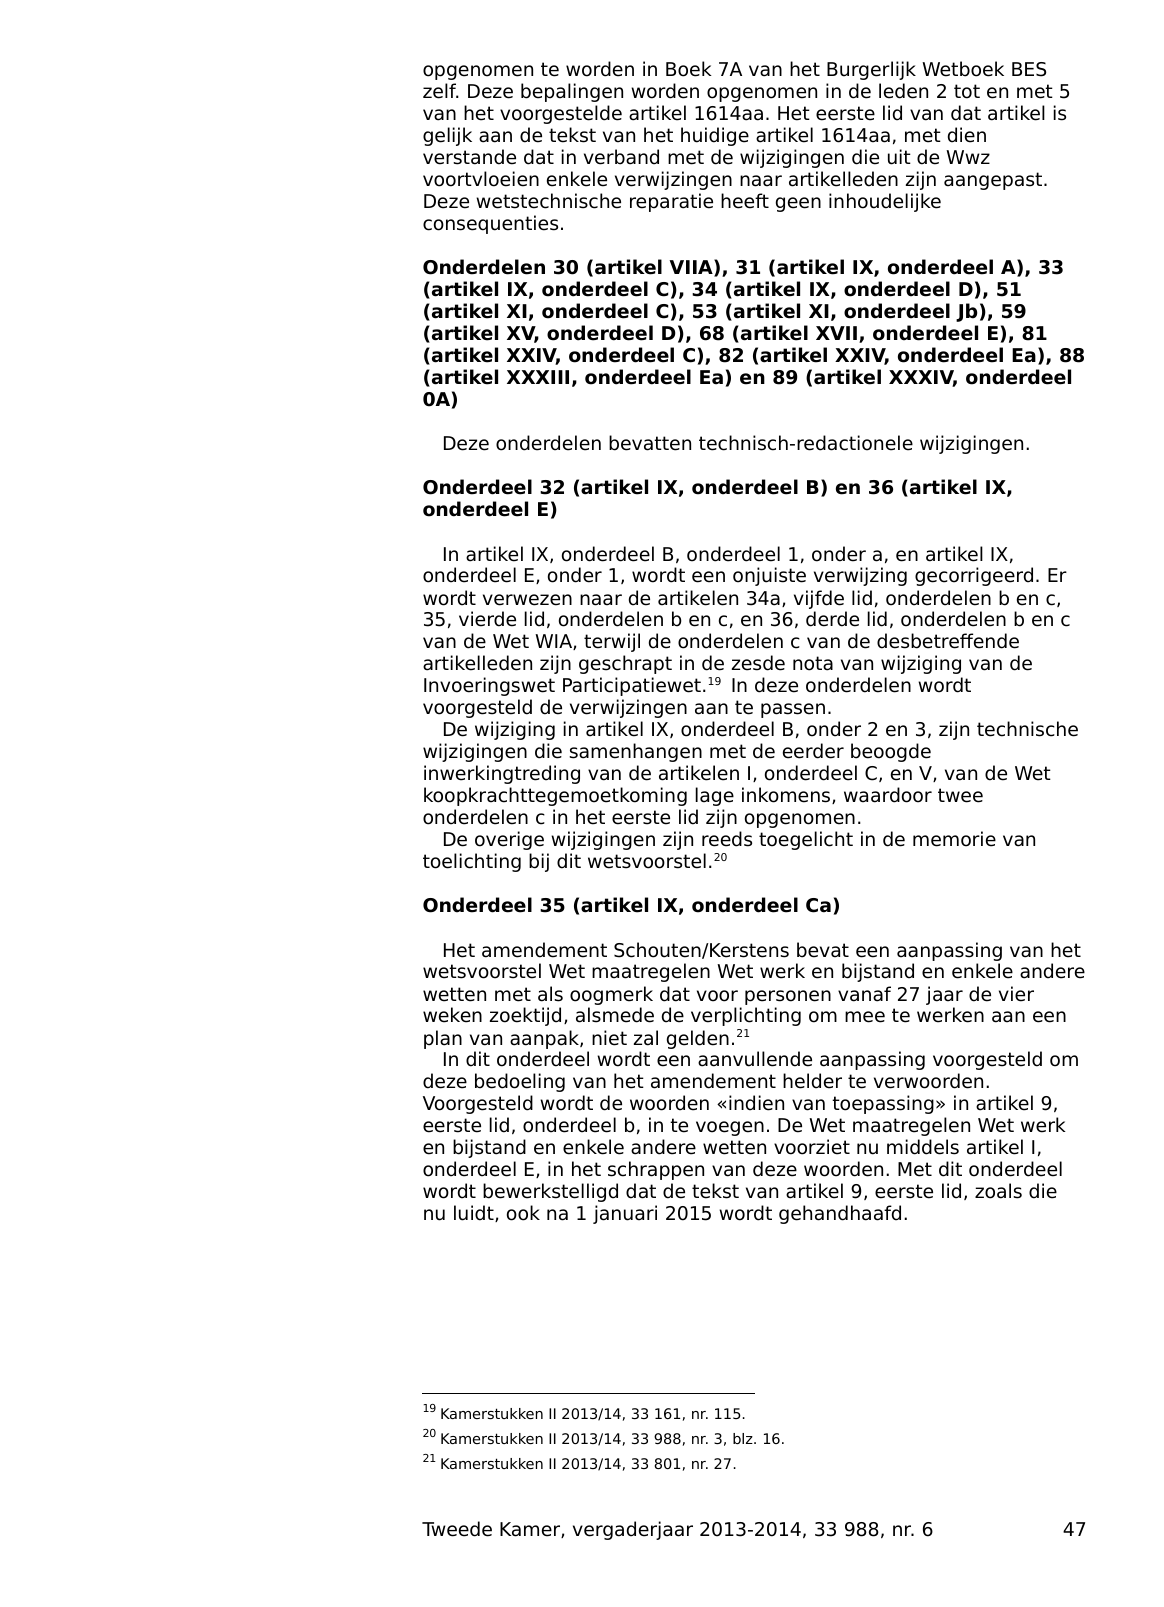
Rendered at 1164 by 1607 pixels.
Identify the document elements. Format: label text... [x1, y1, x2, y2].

text Kamerstukken II 2013/14, 33 988, nr. 3, blz. 16. [422, 1427, 1087, 1449]
text In artikel IX, onderdeel B, onderdeel 1, onder a, en artikel IX, onderdeel E, onder 1, wordt een onjuiste verwijzing gecorrigeerd. Er wordt verwezen naar de artikelen 34a, vijfde lid, onderdelen b en c, 35, vierde lid, onderdelen b en c, en 36, derde lid, onderdelen b en c van de Wet WIA, terwijl de onderdelen c van de desbetreffende artikelleden zijn geschrapt in de zesde nota van wijziging van de Invoeringswet Participatiewet. In deze onderdelen wordt voorgesteld de verwijzingen aan te passen. [422, 543, 1087, 719]
subtitle Onderdelen 30 (artikel VIIA), 31 (artikel IX, onderdeel A), 33 (artikel IX, onderdeel C), 34 (artikel IX, onderdeel D), 51 (artikel XI, onderdeel C), 53 (artikel XI, onderdeel Jb), 59 (artikel XV, onderdeel D), 68 (artikel XVII, onderdeel E), 81 (artikel XXIV, onderdeel C), 82 (artikel XXIV, onderdeel Ea), 88 (artikel XXXIII, onderdeel Ea) en 89 (artikel XXXIV, onderdeel 0A) [422, 257, 1087, 411]
text De overige wijzigingen zijn reeds toegelicht in de memorie van toelichting bij dit wetsvoorstel. [422, 829, 1087, 873]
subtitle Onderdeel 32 (artikel IX, onderdeel B) en 36 (artikel IX, onderdeel E) [422, 477, 1087, 521]
text Het amendement Schouten/Kerstens bevat een aanpassing van het wetsvoorstel Wet maatregelen Wet werk en bijstand en enkele andere wetten met als oogmerk dat voor personen vanaf 27 jaar de vier weken zoektijd, alsmede de verplichting om mee te werken aan een plan van aanpak, niet zal gelden. [422, 939, 1087, 1049]
text In dit onderdeel wordt een aanvullende aanpassing voorgesteld om deze bedoeling van het amendement helder te verwoorden. Voorgesteld wordt de woorden «indien van toepassing» in artikel 9, eerste lid, onderdeel b, in te voegen. De Wet maatregelen Wet werk en bijstand en enkele andere wetten voorziet nu middels artikel I, onderdeel E, in het schrappen van deze woorden. Met dit onderdeel wordt bewerkstelligd dat de tekst van artikel 9, eerste lid, zoals die nu luidt, ook na 1 januari 2015 wordt gehandhaafd. [422, 1049, 1087, 1225]
text opgenomen te worden in Boek 7A van het Burgerlijk Wetboek BES zelf. Deze bepalingen worden opgenomen in de leden 2 tot en met 5 van het voorgestelde artikel 1614aa. Het eerste lid van dat artikel is gelijk aan de tekst van het huidige artikel 1614aa, met dien verstande dat in verband met de wijzigingen die uit de Wwz voortvloeien enkele verwijzingen naar artikelleden zijn aangepast. Deze wetstechnische reparatie heeft geen inhoudelijke consequenties. [422, 59, 1087, 235]
text Kamerstukken II 2013/14, 33 161, nr. 115. [422, 1402, 1087, 1424]
text De wijziging in artikel IX, onderdeel B, onder 2 en 3, zijn technische wijzigingen die samenhangen met de eerder beoogde inwerkingtreding van de artikelen I, onderdeel C, en V, van de Wet koopkrachttegemoetkoming lage inkomens, waardoor twee onderdelen c in het eerste lid zijn opgenomen. [422, 719, 1087, 829]
subtitle Onderdeel 35 (artikel IX, onderdeel Ca) [422, 895, 1087, 917]
text Kamerstukken II 2013/14, 33 801, nr. 27. [422, 1452, 1087, 1474]
text Deze onderdelen bevatten technisch-redactionele wijzigingen. [422, 433, 1087, 455]
